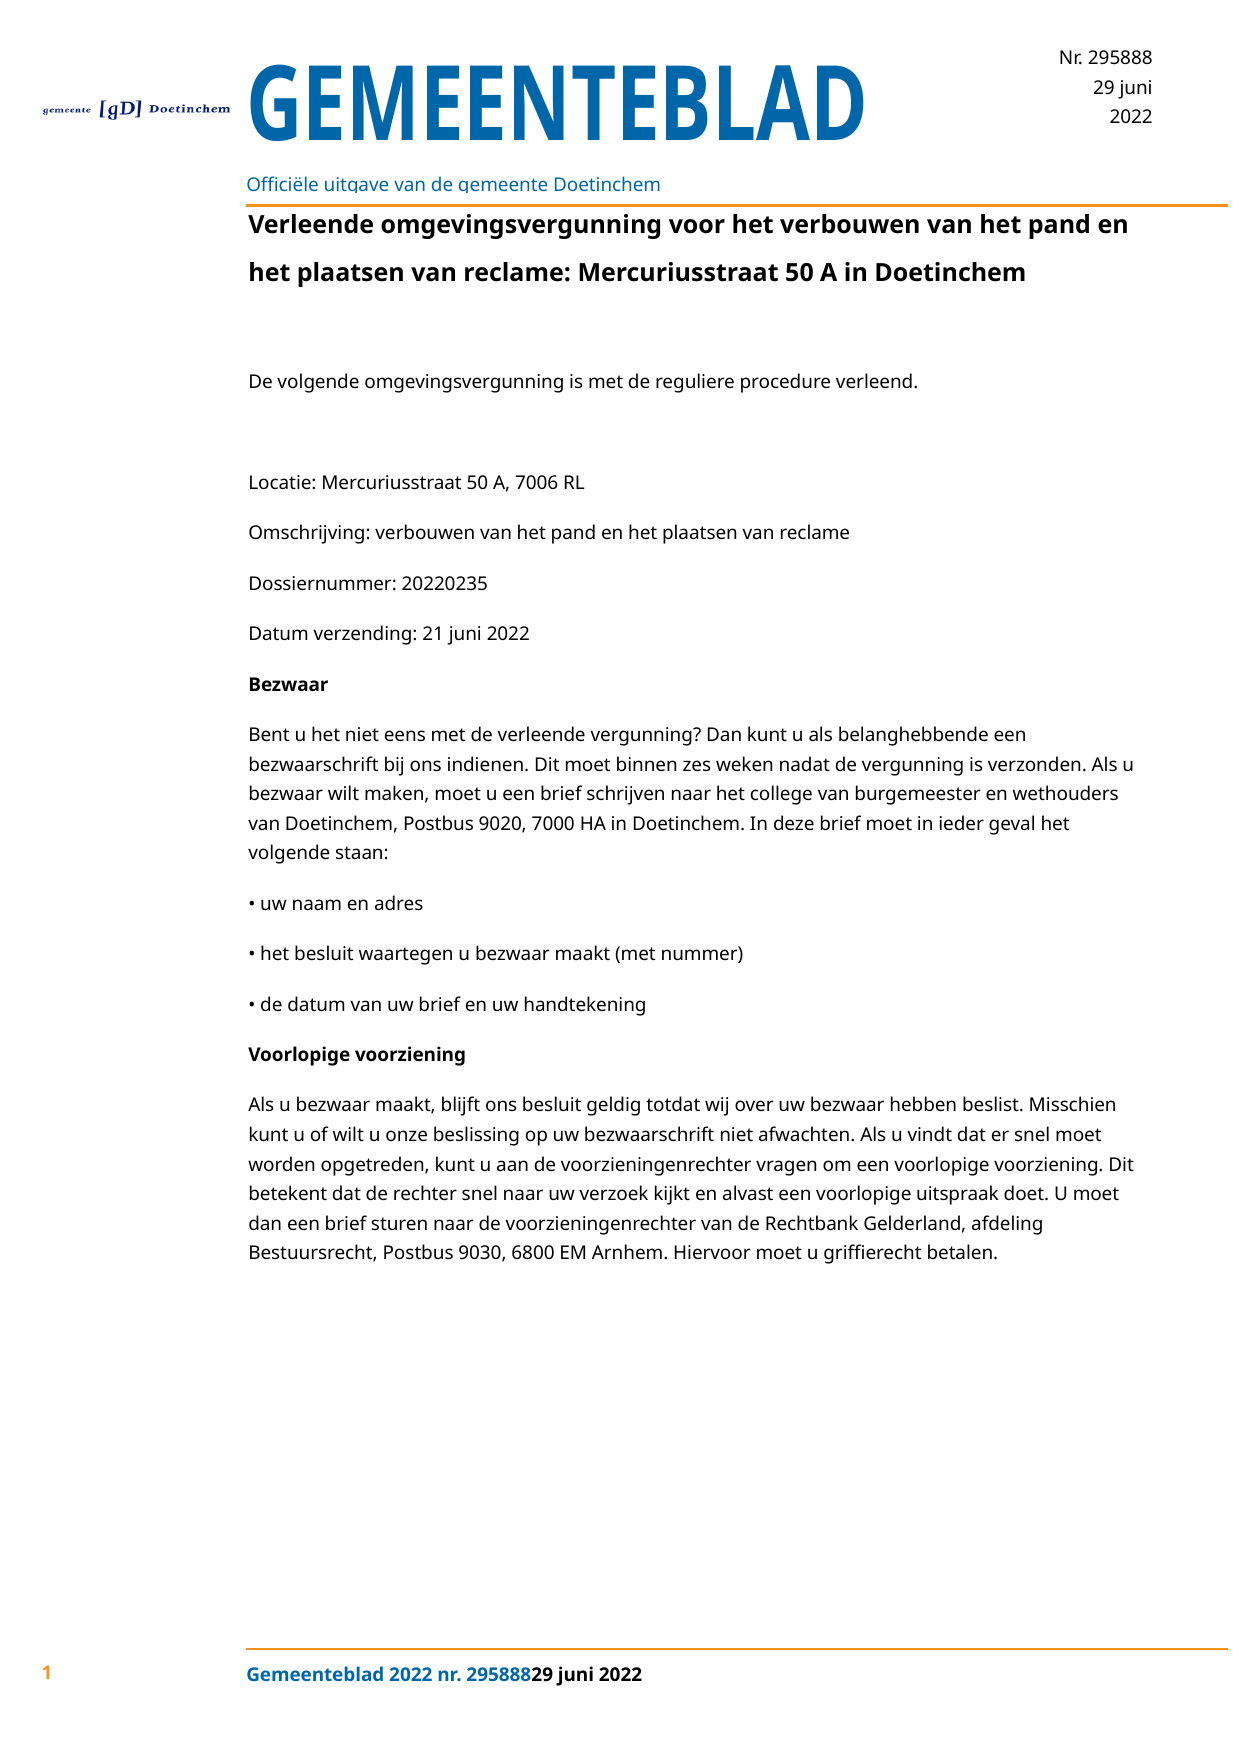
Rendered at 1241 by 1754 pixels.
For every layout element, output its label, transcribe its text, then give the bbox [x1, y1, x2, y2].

text Locatie: Mercuriusstraat 50 A, 7006 RL [248, 469, 1152, 495]
text Datum verzending: 21 juni 2022 [248, 620, 1152, 646]
text Bent u het niet eens met de verleende vergunning? Dan kunt u als belanghebbende een bezwaarschrift bij ons indienen. Dit moet binnen zes weken nadat de vergunning is verzonden. Als u bezwaar wilt maken, moet u een brief schrijven naar het college van burgemeester en wethouders van Doetinchem, Postbus 9020, 7000 HA in Doetinchem. In deze brief moet in ieder geval het volgende staan: [248, 721, 1152, 865]
text De volgende omgevingsvergunning is met de reguliere procedure verleend. [248, 368, 1152, 394]
picture [41, 47, 231, 172]
text • het besluit waartegen u bezwaar maakt (met nummer) [248, 940, 1152, 966]
text Voorlopige voorziening [248, 1041, 1152, 1067]
text • uw naam en adres [248, 890, 1152, 916]
text Dossiernummer: 20220235 [248, 570, 1152, 596]
text Verleende omgevingsvergunning voor het verbouwen van het pand en het plaatsen van reclame: Mercuriusstraat 50 A in Doetinchem [248, 207, 1152, 288]
text Bezwaar [248, 671, 1152, 697]
text • de datum van uw brief en uw handtekening [248, 991, 1152, 1017]
text Omschrijving: verbouwen van het pand en het plaatsen van reclame [248, 519, 1152, 545]
text Als u bezwaar maakt, blijft ons besluit geldig totdat wij over uw bezwaar hebben beslist. Misschien kunt u of wilt u onze beslissing op uw bezwaarschrift niet afwachten. Als u vindt dat er snel moet worden opgetreden, kunt u aan de voorzieningenrechter vragen om een voorlopige voorziening. Dit betekent dat de rechter snel naar uw verzoek kijkt en alvast een voorlopige uitspraak doet. U moet dan een brief sturen naar de voorzieningenrechter van de Rechtbank Gelderland, afdeling Bestuursrecht, Postbus 9030, 6800 EM Arnhem. Hiervoor moet u griffierecht betalen. [248, 1092, 1152, 1265]
